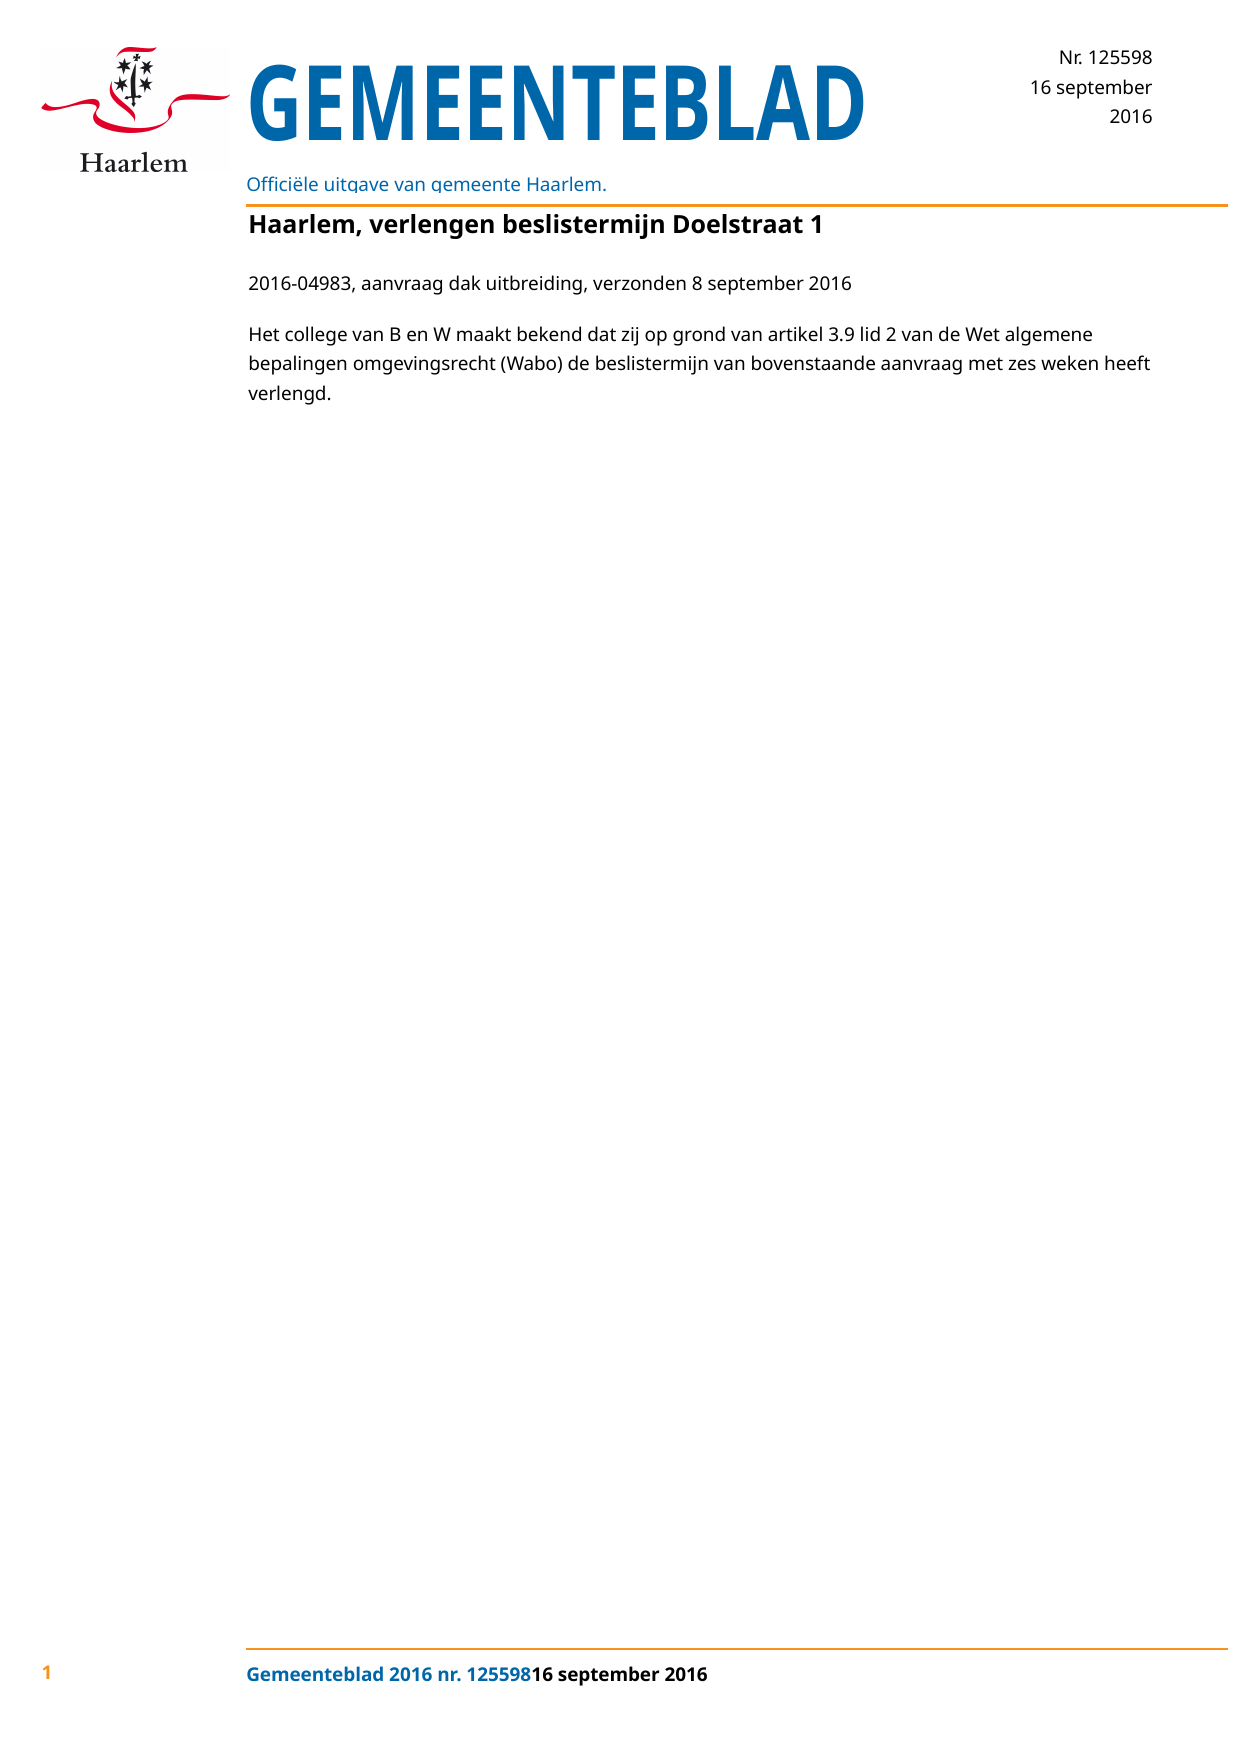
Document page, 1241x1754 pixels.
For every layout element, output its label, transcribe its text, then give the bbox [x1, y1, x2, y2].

picture [41, 47, 231, 172]
text 2016-04983, aanvraag dak uitbreiding, verzonden 8 september 2016 [248, 270, 1152, 296]
text Haarlem, verlengen beslistermijn Doelstraat 1 [248, 207, 1152, 241]
text Het college van B en W maakt bekend dat zij op grond van artikel 3.9 lid 2 van de Wet algemene bepalingen omgevingsrecht (Wabo) de beslistermijn van bovenstaande aanvraag met zes weken heeft verlengd. [248, 321, 1152, 406]
